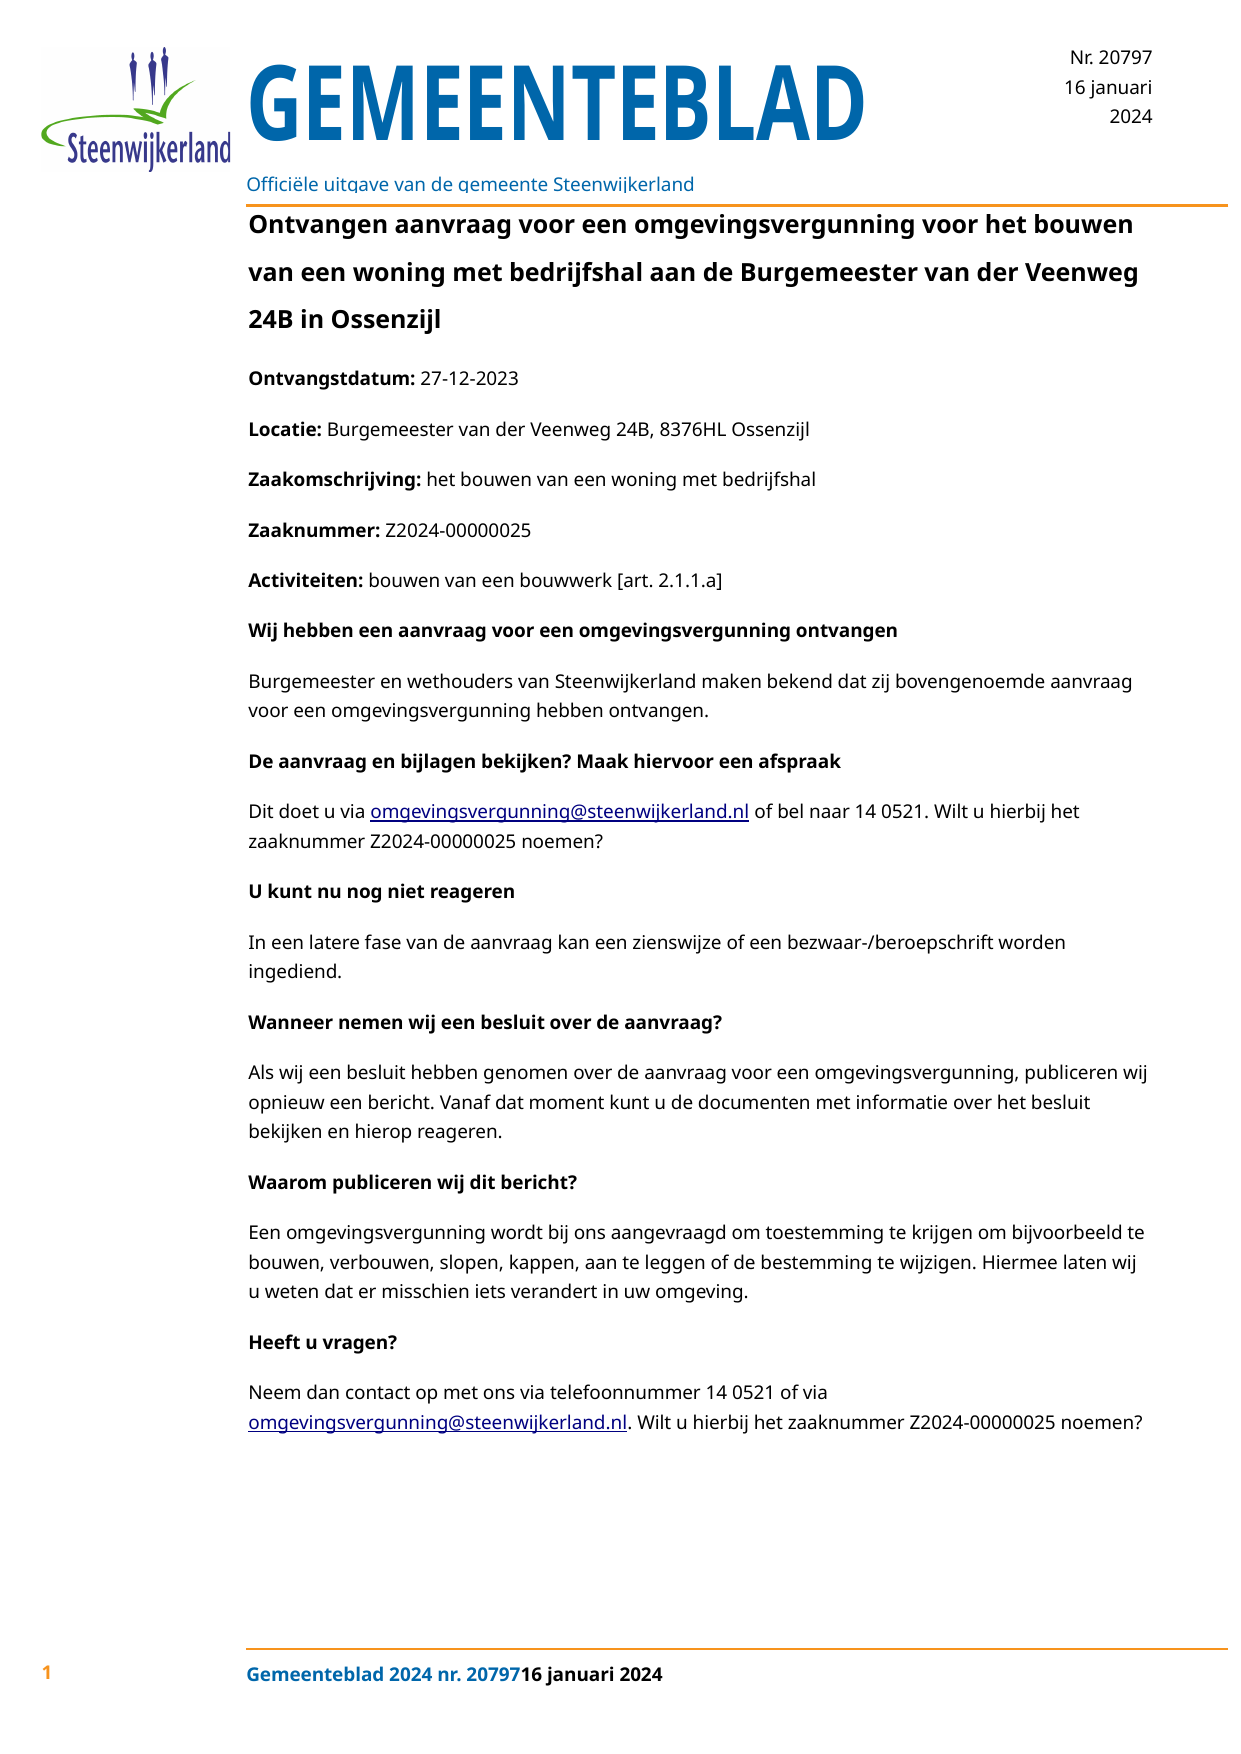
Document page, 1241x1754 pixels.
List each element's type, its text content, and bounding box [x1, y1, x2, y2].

text U kunt nu nog niet reageren [248, 878, 1152, 904]
text Waarom publiceren wij dit bericht? [248, 1169, 1152, 1194]
text Wanneer nemen wij een besluit over de aanvraag? [248, 1009, 1152, 1034]
text Burgemeester en wethouders van Steenwijkerland maken bekend dat zij bovengenoemde aanvraag voor een omgevingsvergunning hebben ontvangen. [248, 668, 1152, 723]
text In een latere fase van de aanvraag kan een zienswijze of een bezwaar-/beroepschrift worden ingediend. [248, 929, 1152, 984]
picture [41, 47, 231, 172]
text De aanvraag en bijlagen bekijken? Maak hiervoor een afspraak [248, 748, 1152, 774]
text Ontvangen aanvraag voor een omgevingsvergunning voor het bouwen van een woning met bedrijfshal aan de Burgemeester van der Veenweg 24B in Ossenzijl [248, 207, 1152, 336]
text Zaakomschrijving: het bouwen van een woning met bedrijfshal [248, 466, 1152, 492]
text Ontvangstdatum: 27-12-2023 [248, 366, 1152, 391]
text Heeft u vragen? [248, 1329, 1152, 1354]
text Als wij een besluit hebben genomen over de aanvraag voor een omgevingsvergunning, publiceren wij opnieuw een bericht. Vanaf dat moment kunt u de documenten met informatie over het besluit bekijken en hierop reageren. [248, 1059, 1152, 1144]
text Dit doet u via omgevingsvergunning@steenwijkerland.nl of bel naar 14 0521. Wilt u hierbij het zaaknummer Z2024-00000025 noemen? [248, 798, 1152, 854]
text Wij hebben een aanvraag voor een omgevingsvergunning ontvangen [248, 618, 1152, 643]
text Zaaknummer: Z2024-00000025 [248, 517, 1152, 542]
text Activiteiten: bouwen van een bouwwerk [art. 2.1.1.a] [248, 567, 1152, 593]
text Een omgevingsvergunning wordt bij ons aangevraagd om toestemming te krijgen om bijvoorbeeld te bouwen, verbouwen, slopen, kappen, aan te leggen of de bestemming te wijzigen. Hiermee laten wij u weten dat er misschien iets verandert in uw omgeving. [248, 1219, 1152, 1304]
text Locatie: Burgemeester van der Veenweg 24B, 8376HL Ossenzijl [248, 416, 1152, 442]
text Neem dan contact op met ons via telefoonnummer 14 0521 of via omgevingsvergunning@steenwijkerland.nl. Wilt u hierbij het zaaknummer Z2024-00000025 noemen? [248, 1379, 1152, 1434]
